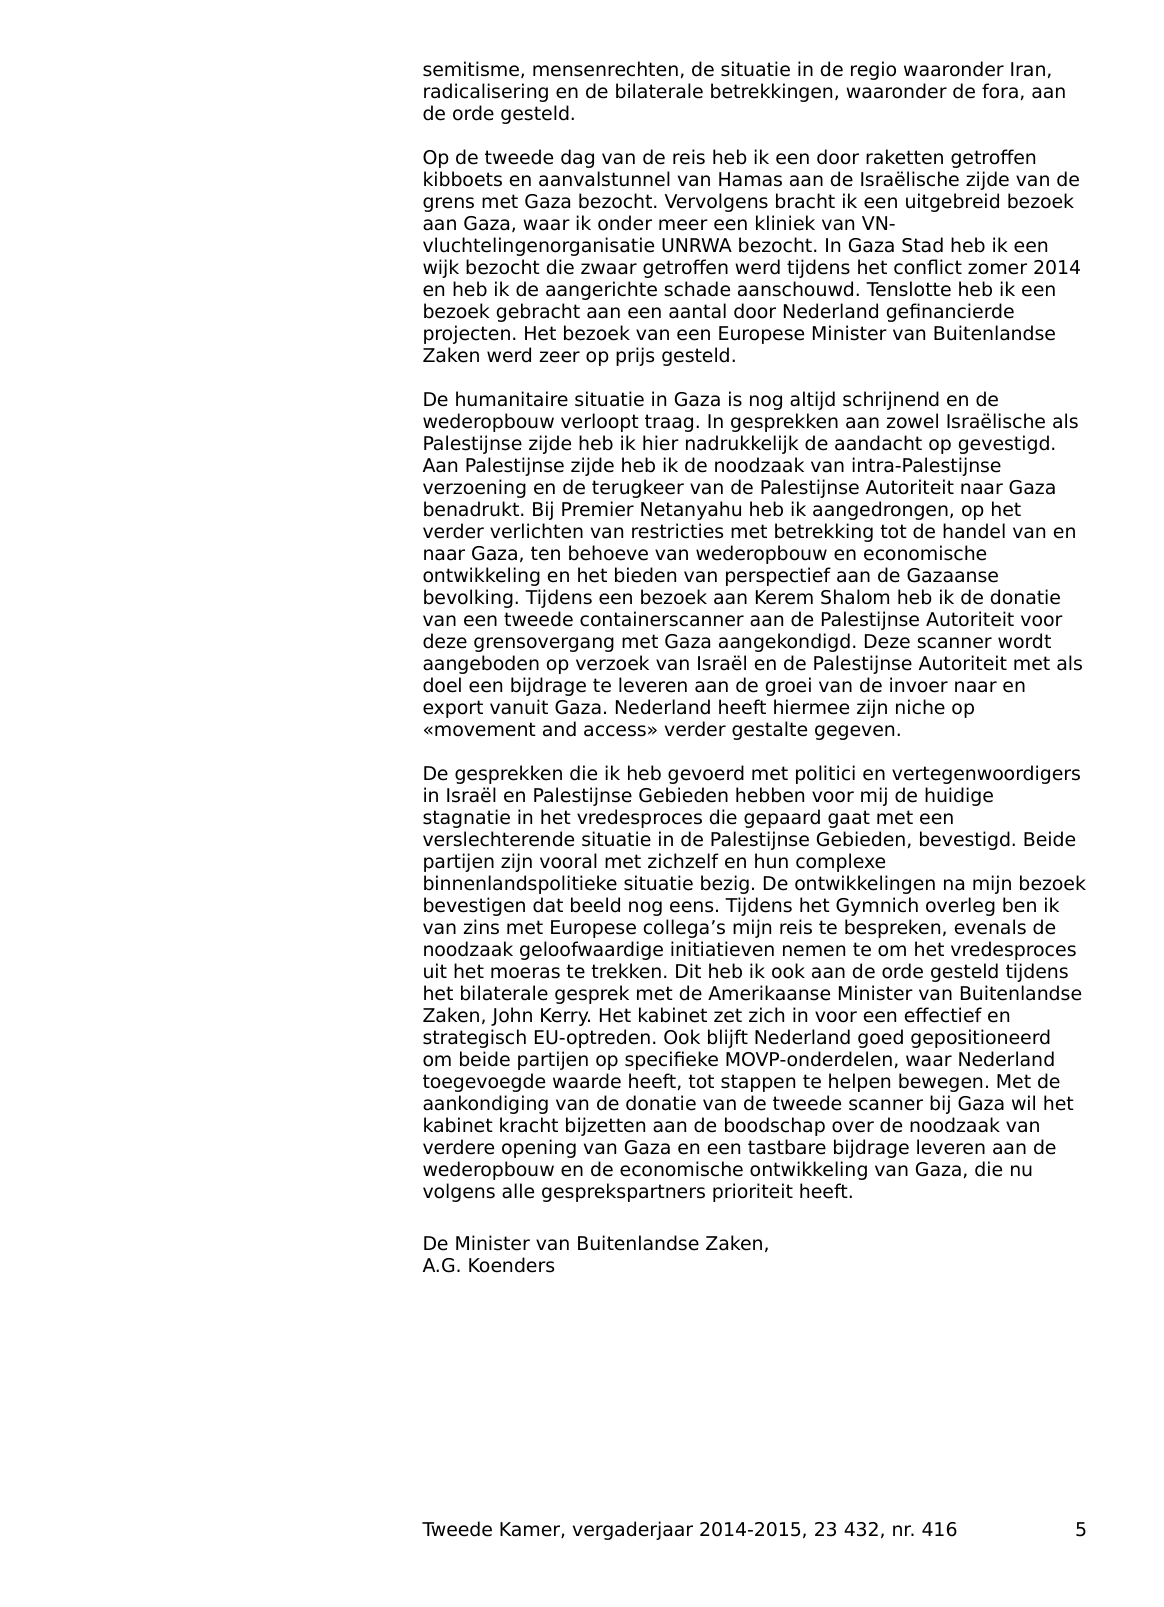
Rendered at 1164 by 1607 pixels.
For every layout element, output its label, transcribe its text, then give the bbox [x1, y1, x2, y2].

text De Minister van Buitenlandse Zaken, A.G. Koenders [422, 1233, 1087, 1277]
text De humanitaire situatie in Gaza is nog altijd schrijnend en de wederopbouw verloopt traag. In gesprekken aan zowel Israëlische als Palestijnse zijde heb ik hier nadrukkelijk de aandacht op gevestigd. Aan Palestijnse zijde heb ik de noodzaak van intra-Palestijnse verzoening en de terugkeer van de Palestijnse Autoriteit naar Gaza benadrukt. Bij Premier Netanyahu heb ik aangedrongen, op het verder verlichten van restricties met betrekking tot de handel van en naar Gaza, ten behoeve van wederopbouw en economische ontwikkeling en het bieden van perspectief aan de Gazaanse bevolking. Tijdens een bezoek aan Kerem Shalom heb ik de donatie van een tweede containerscanner aan de Palestijnse Autoriteit voor deze grensovergang met Gaza aangekondigd. Deze scanner wordt aangeboden op verzoek van Israël en de Palestijnse Autoriteit met als doel een bijdrage te leveren aan de groei van de invoer naar en export vanuit Gaza. Nederland heeft hiermee zijn niche op «movement and access» verder gestalte gegeven. [422, 389, 1087, 741]
text Op de tweede dag van de reis heb ik een door raketten getroffen kibboets en aanvalstunnel van Hamas aan de Israëlische zijde van de grens met Gaza bezocht. Vervolgens bracht ik een uitgebreid bezoek aan Gaza, waar ik onder meer een kliniek van VN-vluchtelingenorganisatie UNRWA bezocht. In Gaza Stad heb ik een wijk bezocht die zwaar getroffen werd tijdens het conflict zomer 2014 en heb ik de aangerichte schade aanschouwd. Tenslotte heb ik een bezoek gebracht aan een aantal door Nederland gefinancierde projecten. Het bezoek van een Europese Minister van Buitenlandse Zaken werd zeer op prijs gesteld. [422, 147, 1087, 367]
text semitisme, mensenrechten, de situatie in de regio waaronder Iran, radicalisering en de bilaterale betrekkingen, waaronder de fora, aan de orde gesteld. [422, 59, 1087, 125]
text De gesprekken die ik heb gevoerd met politici en vertegenwoordigers in Israël en Palestijnse Gebieden hebben voor mij de huidige stagnatie in het vredesproces die gepaard gaat met een verslechterende situatie in de Palestijnse Gebieden, bevestigd. Beide partijen zijn vooral met zichzelf en hun complexe binnenlandspolitieke situatie bezig. De ontwikkelingen na mijn bezoek bevestigen dat beeld nog eens. Tijdens het Gymnich overleg ben ik van zins met Europese collega’s mijn reis te bespreken, evenals de noodzaak geloofwaardige initiatieven nemen te om het vredesproces uit het moeras te trekken. Dit heb ik ook aan de orde gesteld tijdens het bilaterale gesprek met de Amerikaanse Minister van Buitenlandse Zaken, John Kerry. Het kabinet zet zich in voor een effectief en strategisch EU-optreden. Ook blijft Nederland goed gepositioneerd om beide partijen op specifieke MOVP-onderdelen, waar Nederland toegevoegde waarde heeft, tot stappen te helpen bewegen. Met de aankondiging van de donatie van de tweede scanner bij Gaza wil het kabinet kracht bijzetten aan de boodschap over de noodzaak van verdere opening van Gaza en een tastbare bijdrage leveren aan de wederopbouw en de economische ontwikkeling van Gaza, die nu volgens alle gesprekspartners prioriteit heeft. [422, 763, 1087, 1203]
